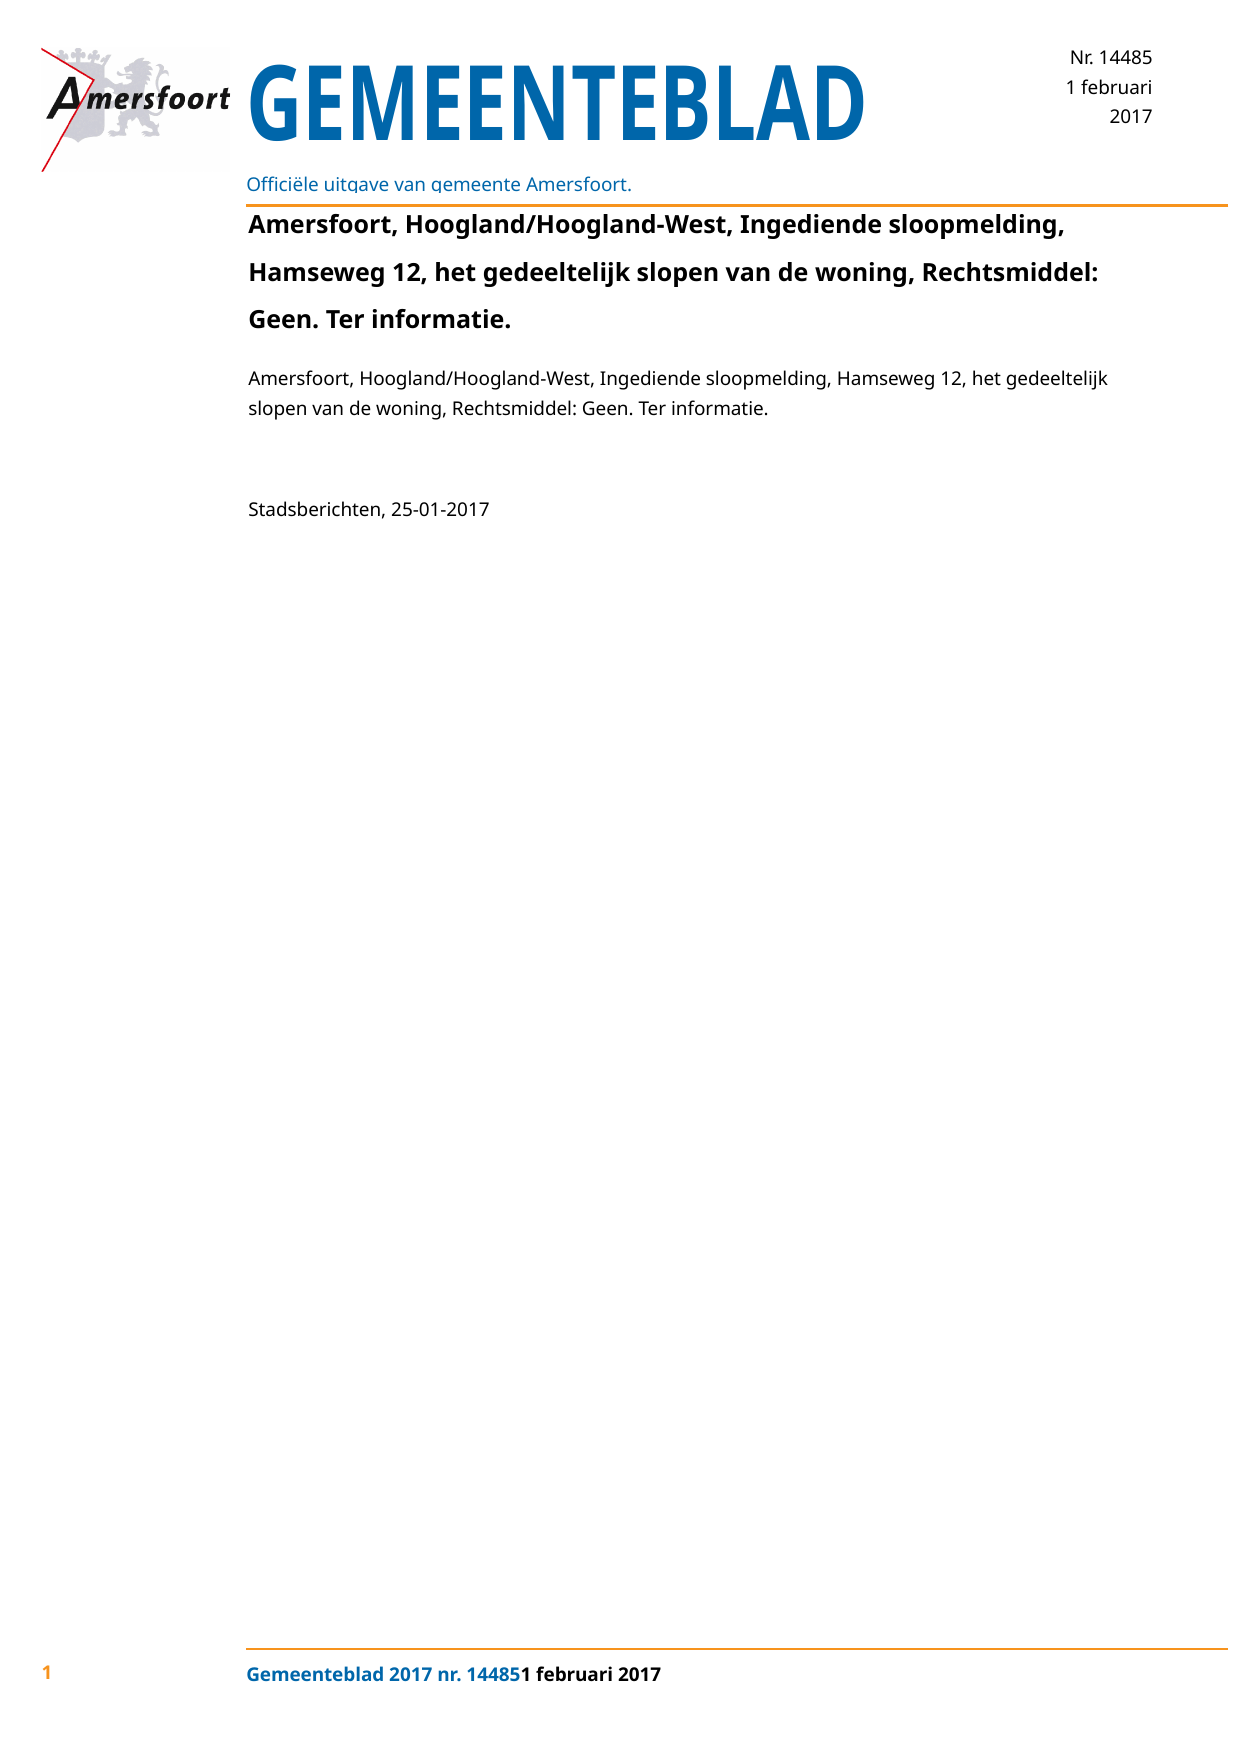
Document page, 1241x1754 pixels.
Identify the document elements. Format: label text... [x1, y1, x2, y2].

text Stadsberichten, 25-01-2017 [248, 496, 1152, 522]
text Amersfoort, Hoogland/Hoogland-West, Ingediende sloopmelding, Hamseweg 12, het gedeeltelijk slopen van de woning, Rechtsmiddel: Geen. Ter informatie. [248, 207, 1152, 336]
text Amersfoort, Hoogland/Hoogland-West, Ingediende sloopmelding, Hamseweg 12, het gedeeltelijk slopen van de woning, Rechtsmiddel: Geen. Ter informatie. [248, 366, 1152, 421]
picture [41, 47, 231, 172]
